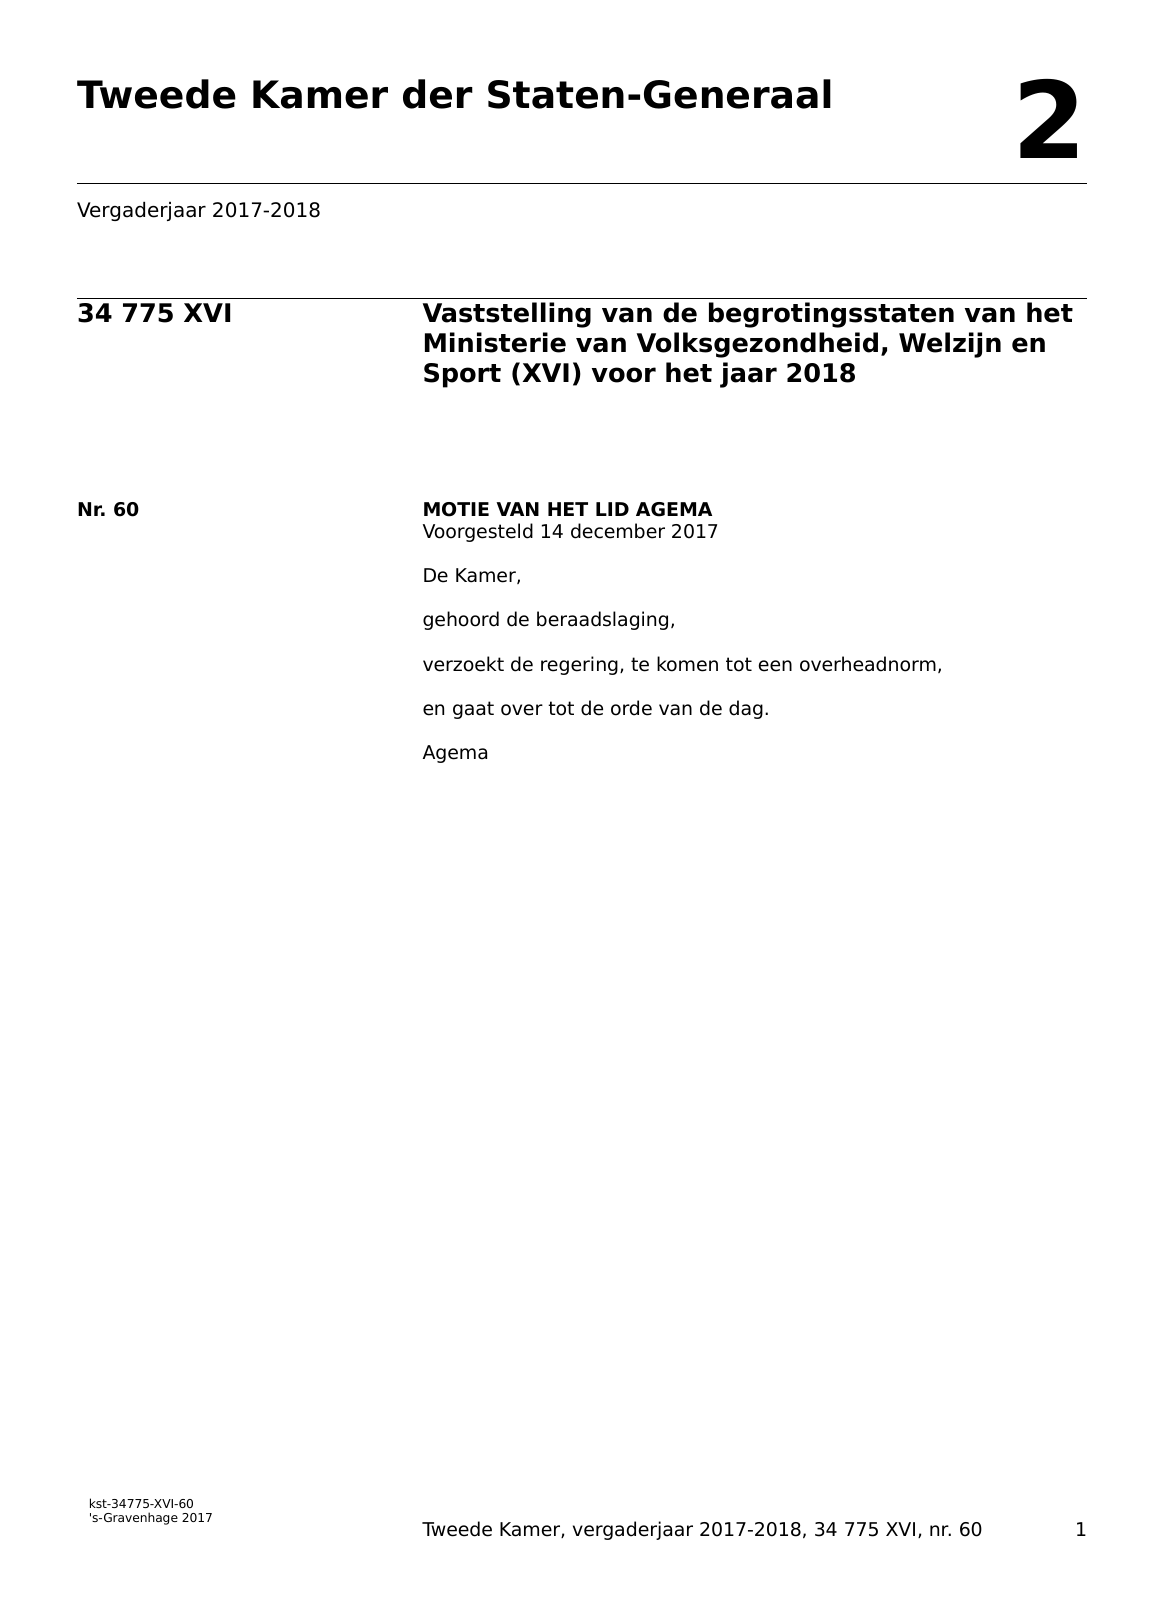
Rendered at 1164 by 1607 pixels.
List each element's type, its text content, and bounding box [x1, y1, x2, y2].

text verzoekt de regering, te komen tot een overheadnorm, [422, 653, 1087, 676]
table_header Tweede Kamer der Staten-Generaal [77, 59, 886, 183]
subtitle 34 775 XVI Vaststelling van de begrotingsstaten van het Ministerie van Volksgezondheid, Welzijn en Sport (XVI) voor het jaar 2018 [77, 299, 1087, 388]
text gehoord de beraadslaging, [422, 609, 1087, 631]
table_cell Vergaderjaar 2017-2018 [77, 184, 1087, 298]
table_header 2 [886, 59, 1087, 183]
text 's-Gravenhage 2017 [88, 1511, 323, 1525]
text Voorgesteld 14 december 2017 [422, 521, 1087, 543]
text Agema [422, 742, 1087, 764]
text en gaat over tot de orde van de dag. [422, 698, 1087, 720]
text kst-34775-XVI-60 [88, 1497, 323, 1511]
text De Kamer, [422, 565, 1087, 587]
subtitle Nr. 60 MOTIE VAN HET LID AGEMA [77, 499, 1087, 521]
